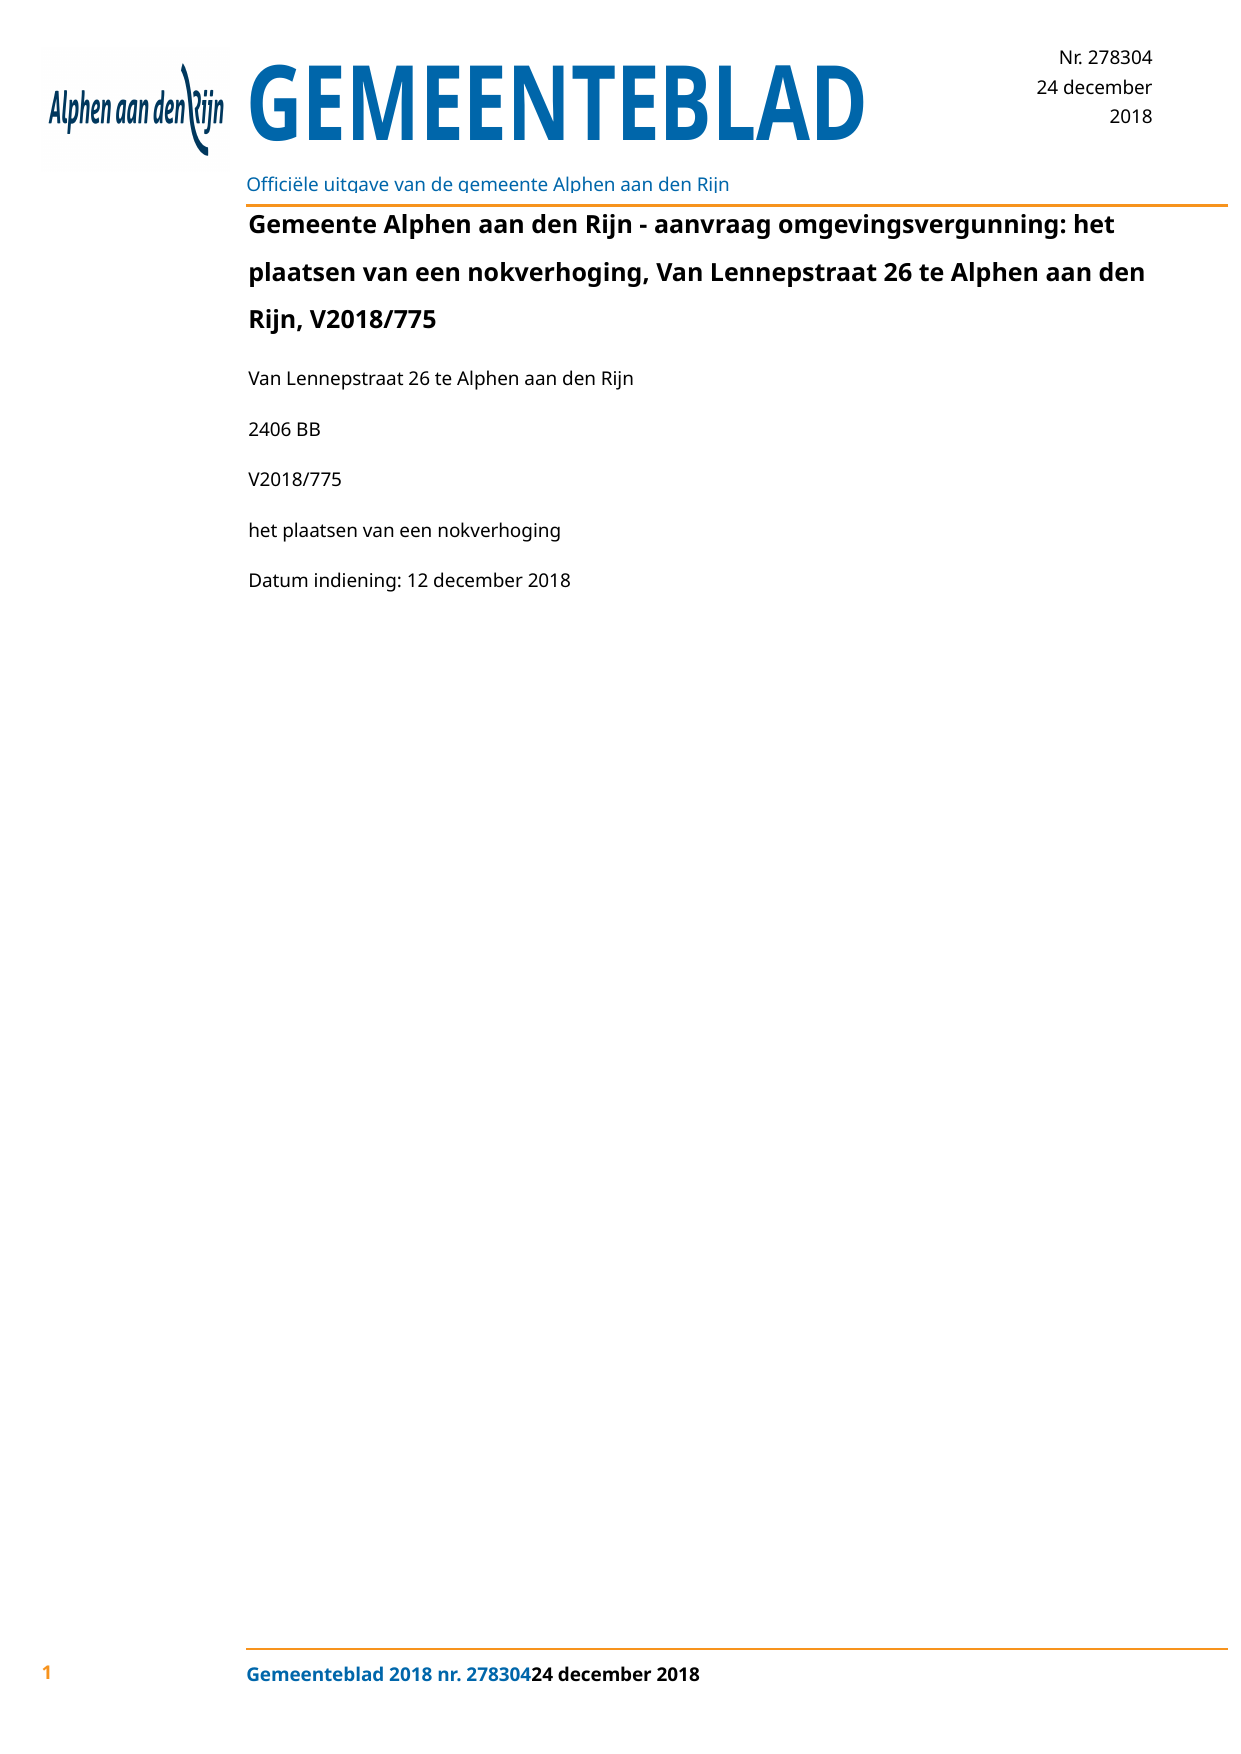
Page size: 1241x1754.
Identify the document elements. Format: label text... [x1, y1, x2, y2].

text Van Lennepstraat 26 te Alphen aan den Rijn [248, 366, 1152, 391]
text V2018/775 [248, 466, 1152, 492]
picture [41, 47, 231, 172]
text Datum indiening: 12 december 2018 [248, 567, 1152, 593]
text Gemeente Alphen aan den Rijn - aanvraag omgevingsvergunning: het plaatsen van een nokverhoging, Van Lennepstraat 26 te Alphen aan den Rijn, V2018/775 [248, 207, 1152, 336]
text het plaatsen van een nokverhoging [248, 517, 1152, 542]
text 2406 BB [248, 416, 1152, 442]
